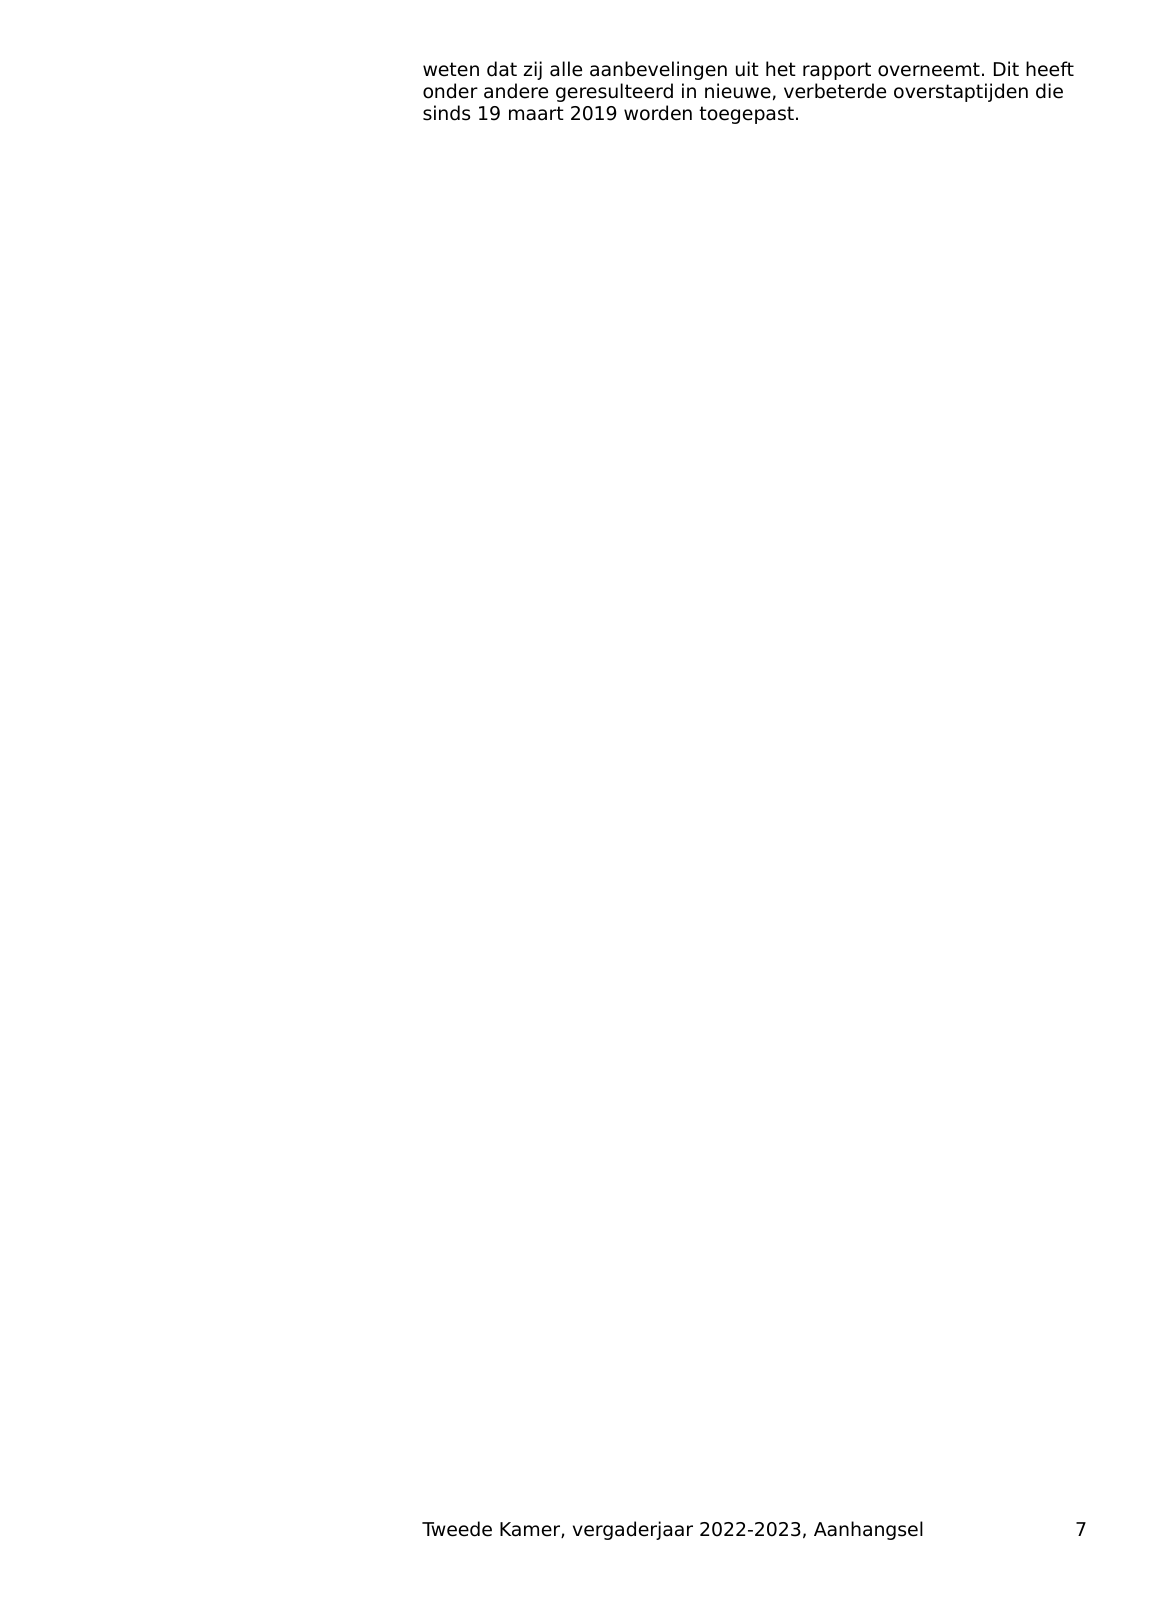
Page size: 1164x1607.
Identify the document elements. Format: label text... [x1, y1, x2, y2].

text weten dat zij alle aanbevelingen uit het rapport overneemt. Dit heeft onder andere geresulteerd in nieuwe, verbeterde overstaptijden die sinds 19 maart 2019 worden toegepast. [422, 59, 1087, 125]
